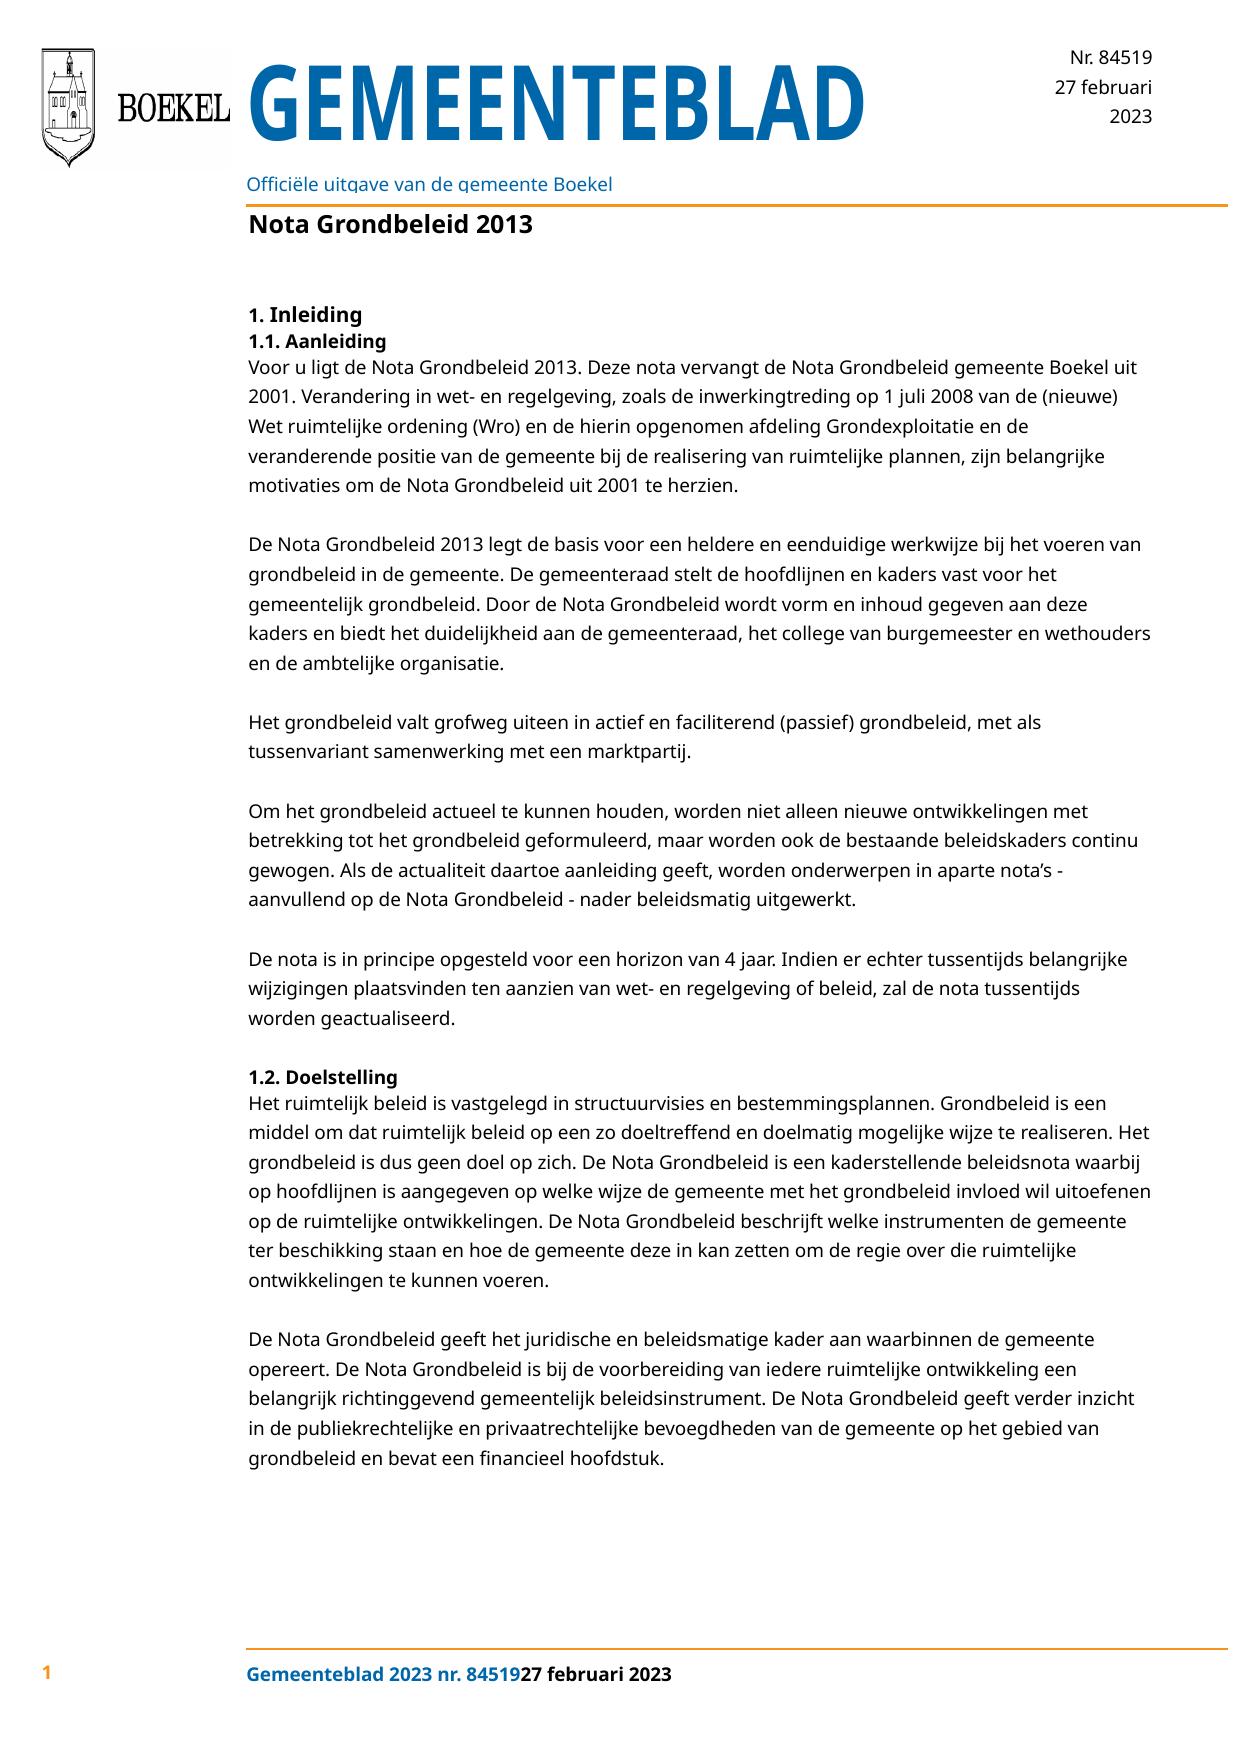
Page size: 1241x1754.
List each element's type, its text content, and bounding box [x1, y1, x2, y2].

text 1.2. Doelstelling [248, 1064, 1152, 1090]
text 1. Inleiding [248, 300, 1152, 328]
text De Nota Grondbeleid geeft het juridische en beleidsmatige kader aan waarbinnen de gemeente opereert. De Nota Grondbeleid is bij de voorbereiding van iedere ruimtelijke ontwikkeling een belangrijk richtinggevend gemeentelijk beleidsinstrument. De Nota Grondbeleid geeft verder inzicht in de publiekrechtelijke en privaatrechtelijke bevoegdheden van de gemeente op het gebied van grondbeleid en bevat een financieel hoofdstuk. [248, 1326, 1152, 1471]
text De nota is in principe opgesteld voor een horizon van 4 jaar. Indien er echter tussentijds belangrijke wijzigingen plaatsvinden ten aanzien van wet- en regelgeving of beleid, zal de nota tussentijds worden geactualiseerd. [248, 946, 1152, 1031]
text Om het grondbeleid actueel te kunnen houden, worden niet alleen nieuwe ontwikkelingen met betrekking tot het grondbeleid geformuleerd, maar worden ook de bestaande beleidskaders continu gewogen. Als de actualiteit daartoe aanleiding geeft, worden onderwerpen in aparte nota’s - aanvullend op de Nota Grondbeleid - nader beleidsmatig uitgewerkt. [248, 798, 1152, 912]
picture [41, 47, 231, 172]
text 1.1. Aanleiding [248, 328, 1152, 354]
text Nota Grondbeleid 2013 [248, 207, 1152, 241]
text De Nota Grondbeleid 2013 legt de basis voor een heldere en eenduidige werkwijze bij het voeren van grondbeleid in de gemeente. De gemeenteraad stelt de hoofdlijnen en kaders vast voor het gemeentelijk grondbeleid. Door de Nota Grondbeleid wordt vorm en inhoud gegeven aan deze kaders en biedt het duidelijkheid aan de gemeenteraad, het college van burgemeester en wethouders en de ambtelijke organisatie. [248, 532, 1152, 676]
text Voor u ligt de Nota Grondbeleid 2013. Deze nota vervangt de Nota Grondbeleid gemeente Boekel uit 2001. Verandering in wet- en regelgeving, zoals de inwerkingtreding op 1 juli 2008 van de (nieuwe) Wet ruimtelijke ordening (Wro) en de hierin opgenomen afdeling Grondexploitatie en de veranderende positie van de gemeente bij de realisering van ruimtelijke plannen, zijn belangrijke motivaties om de Nota Grondbeleid uit 2001 te herzien. [248, 354, 1152, 498]
text Het grondbeleid valt grofweg uiteen in actief en faciliterend (passief) grondbeleid, met als tussenvariant samenwerking met een marktpartij. [248, 709, 1152, 764]
text Het ruimtelijk beleid is vastgelegd in structuurvisies en bestemmingsplannen. Grondbeleid is een middel om dat ruimtelijk beleid op een zo doeltreffend en doelmatig mogelijke wijze te realiseren. Het grondbeleid is dus geen doel op zich. De Nota Grondbeleid is een kaderstellende beleidsnota waarbij op hoofdlijnen is aangegeven op welke wijze de gemeente met het grondbeleid invloed wil uitoefenen op de ruimtelijke ontwikkelingen. De Nota Grondbeleid beschrijft welke instrumenten de gemeente ter beschikking staan en hoe de gemeente deze in kan zetten om de regie over die ruimtelijke ontwikkelingen te kunnen voeren. [248, 1090, 1152, 1293]
